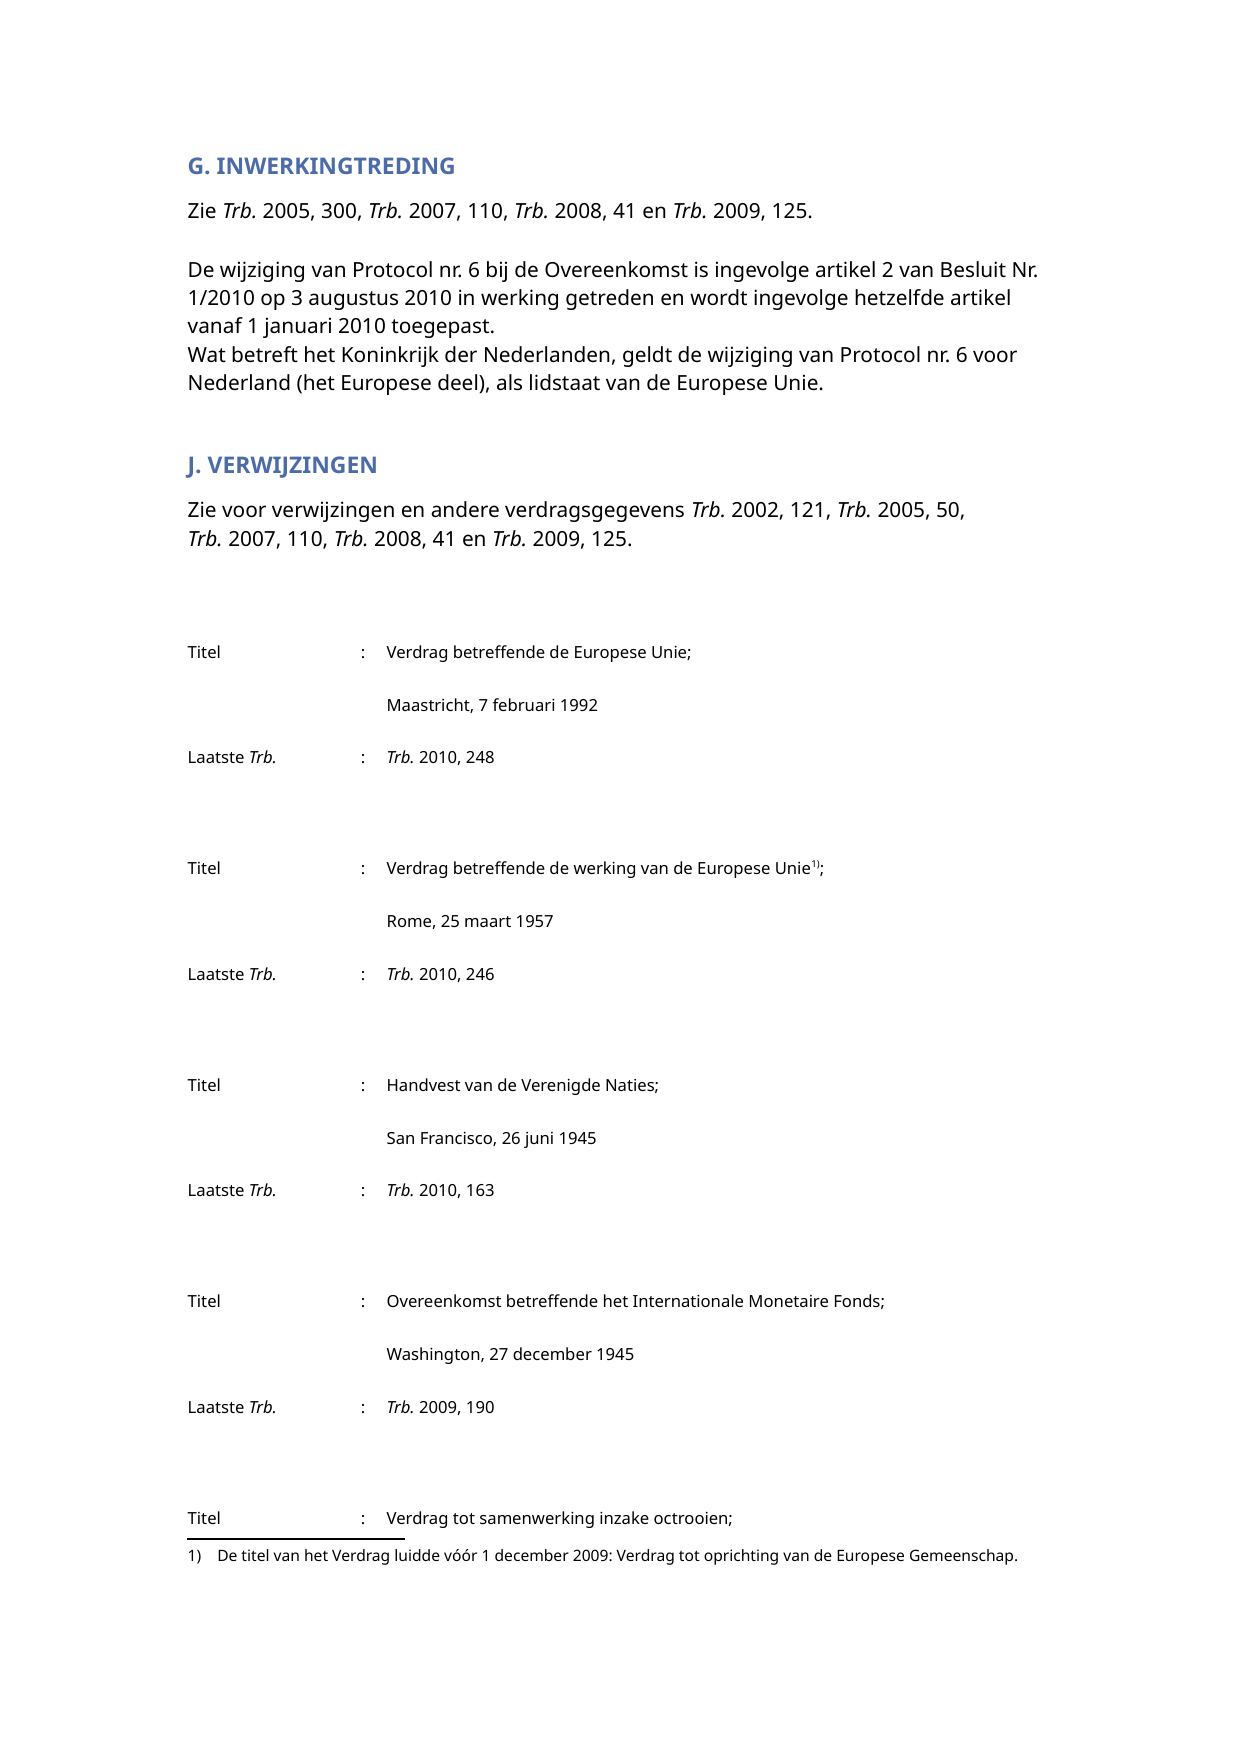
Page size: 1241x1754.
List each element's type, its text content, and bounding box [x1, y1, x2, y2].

table_cell : [361, 857, 386, 962]
table_cell : [361, 1179, 386, 1232]
table_cell Verdrag tot samenwerking inzake octrooien; [386, 1507, 1053, 1529]
table_cell Trb. 2010, 163 [386, 1179, 1053, 1232]
table_cell : [361, 1290, 386, 1396]
table_cell Trb. 2010, 246 [386, 963, 1053, 1015]
subtitle J. VERWIJZINGEN [187, 449, 1053, 481]
text Zie Trb. 2005, 300, Trb. 2007, 110, Trb. 2008, 41 en Trb. 2009, 125. [187, 196, 1053, 225]
table_cell [188, 1015, 361, 1073]
table_cell Laatste Trb. [188, 746, 361, 798]
table_cell : [361, 746, 386, 798]
table_cell [188, 1232, 361, 1290]
table_cell Trb. 2010, 248 [386, 746, 1053, 798]
text Zie voor verwijzingen en andere verdragsgegevens Trb. 2002, 121, Trb. 2005, 50, Trb. 2007, 110, Trb. 2008, 41 en Trb. 2009, 125. [187, 496, 1053, 552]
table_header Titel [188, 640, 361, 746]
text De wijziging van Protocol nr. 6 bij de Overeenkomst is ingevolge artikel 2 van Besluit Nr. 1/2010 op 3 augustus 2010 in werking getreden en wordt ingevolge hetzelfde artikel vanaf 1 januari 2010 toegepast. [187, 255, 1053, 340]
table_cell : [361, 1507, 386, 1529]
table_cell Titel [188, 1290, 361, 1396]
table_cell [361, 1448, 386, 1507]
table_cell [386, 1015, 1053, 1073]
table_cell Titel [188, 857, 361, 962]
table_header : [361, 640, 386, 746]
text Wat betreft het Koninkrijk der Nederlanden, geldt de wijziging van Protocol nr. 6 voor Nederland (het Europese deel), als lidstaat van de Europese Unie. [187, 340, 1053, 397]
table_cell Overeenkomst betreffende het Internationale Monetaire Fonds; Washington, 27 december 1945 [386, 1290, 1053, 1396]
table_cell : [361, 1074, 386, 1179]
table_cell Trb. 2009, 190 [386, 1396, 1053, 1448]
table_cell Laatste Trb. [188, 1179, 361, 1232]
table_cell [386, 799, 1053, 857]
table_cell Laatste Trb. [188, 963, 361, 1015]
table_cell [361, 799, 386, 857]
table_cell : [361, 963, 386, 1015]
table_cell [361, 1232, 386, 1290]
table_cell Verdrag betreffende de werking van de Europese Unie; Rome, 25 maart 1957 [386, 857, 1053, 962]
table_cell Titel [188, 1074, 361, 1179]
table_cell Titel [188, 1507, 361, 1529]
table_cell [361, 1015, 386, 1073]
table_header Verdrag betreffende de Europese Unie; Maastricht, 7 februari 1992 [386, 640, 1053, 746]
subtitle G. INWERKINGTREDING [187, 150, 1053, 181]
table_cell [386, 1232, 1053, 1290]
table_cell Handvest van de Verenigde Naties; San Francisco, 26 juni 1945 [386, 1074, 1053, 1179]
table_cell : [361, 1396, 386, 1448]
table_cell [386, 1448, 1053, 1507]
table_cell [188, 1448, 361, 1507]
table_cell [188, 799, 361, 857]
table_cell Laatste Trb. [188, 1396, 361, 1448]
